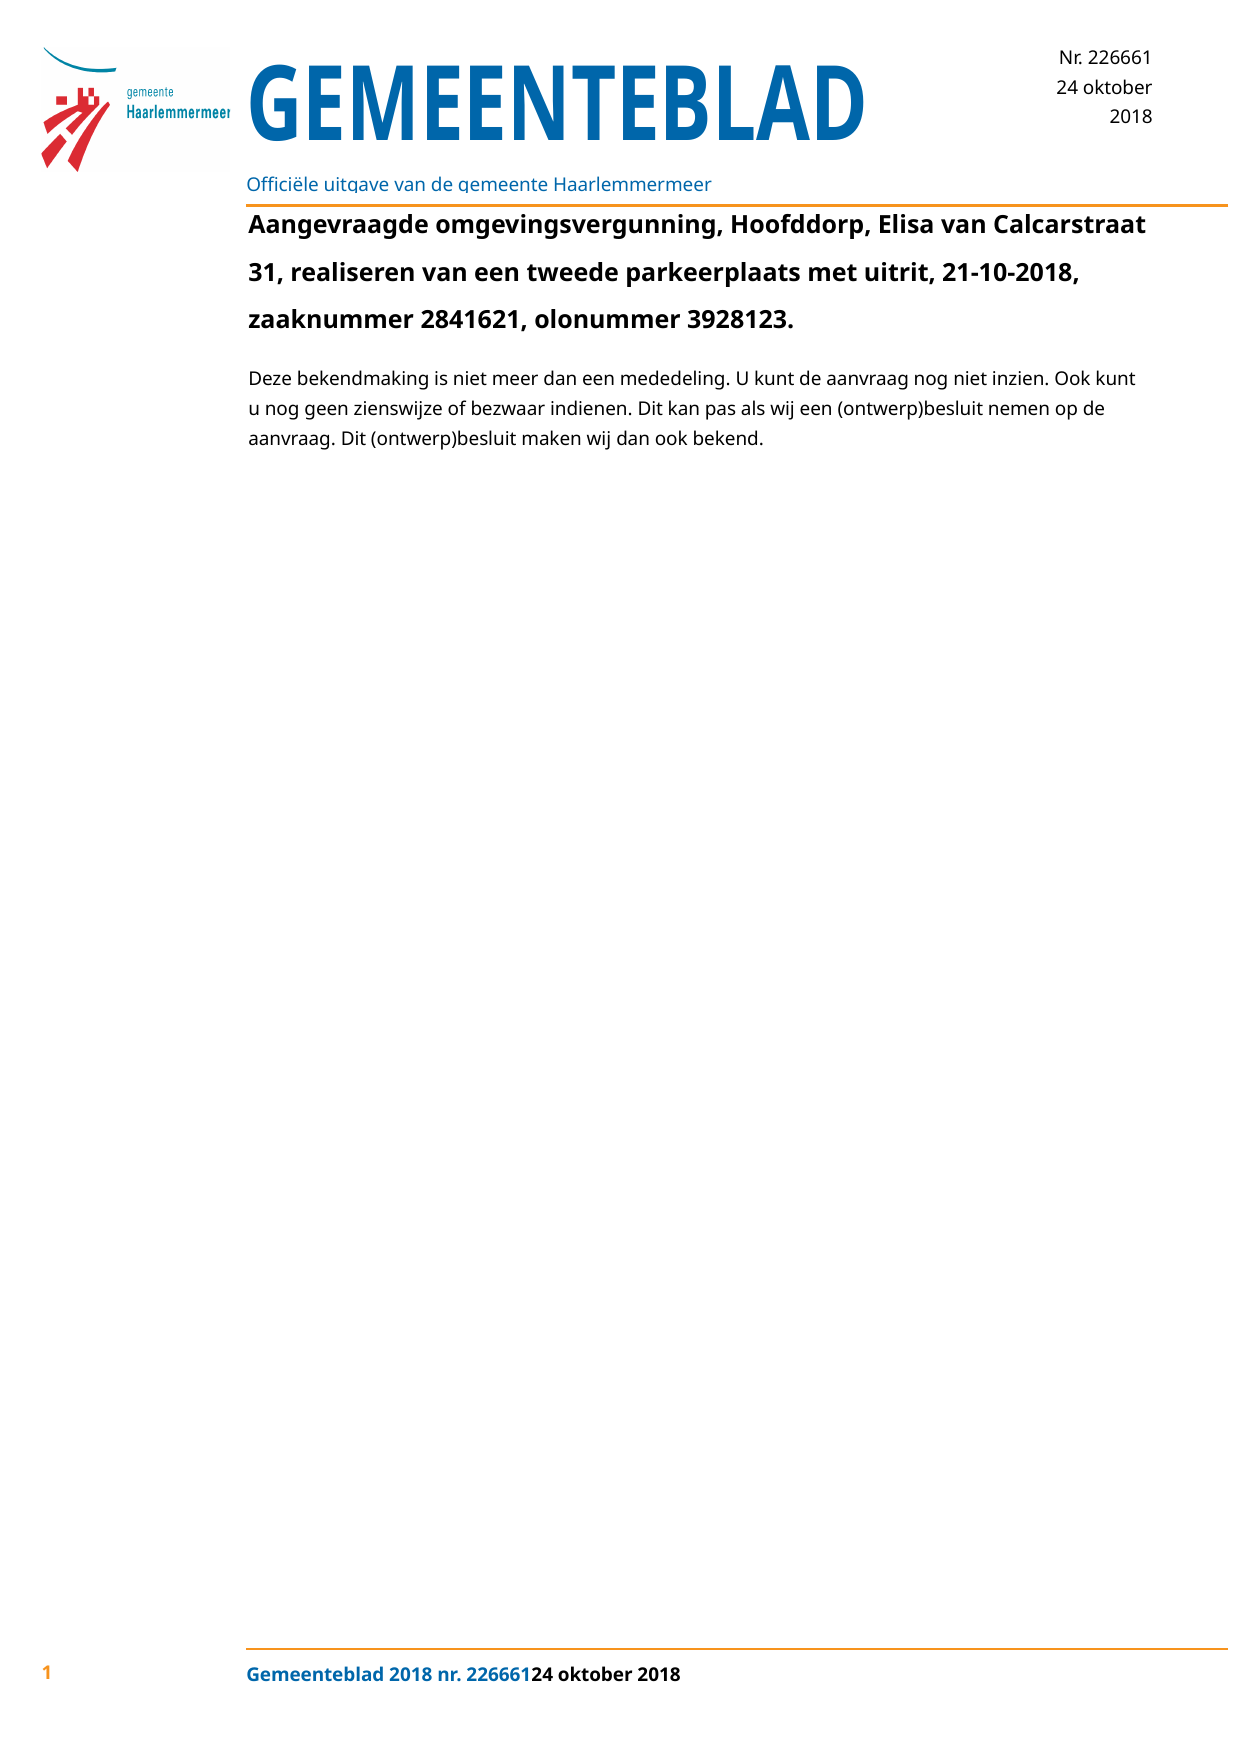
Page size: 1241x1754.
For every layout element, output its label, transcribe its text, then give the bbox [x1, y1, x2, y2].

text Aangevraagde omgevingsvergunning, Hoofddorp, Elisa van Calcarstraat 31, realiseren van een tweede parkeerplaats met uitrit, 21-10-2018, zaaknummer 2841621, olonummer 3928123. [248, 207, 1152, 336]
text Deze bekendmaking is niet meer dan een mededeling. U kunt de aanvraag nog niet inzien. Ook kunt u nog geen zienswijze of bezwaar indienen. Dit kan pas als wij een (ontwerp)besluit nemen op de aanvraag. Dit (ontwerp)besluit maken wij dan ook bekend. [248, 366, 1152, 450]
picture [41, 47, 231, 172]
